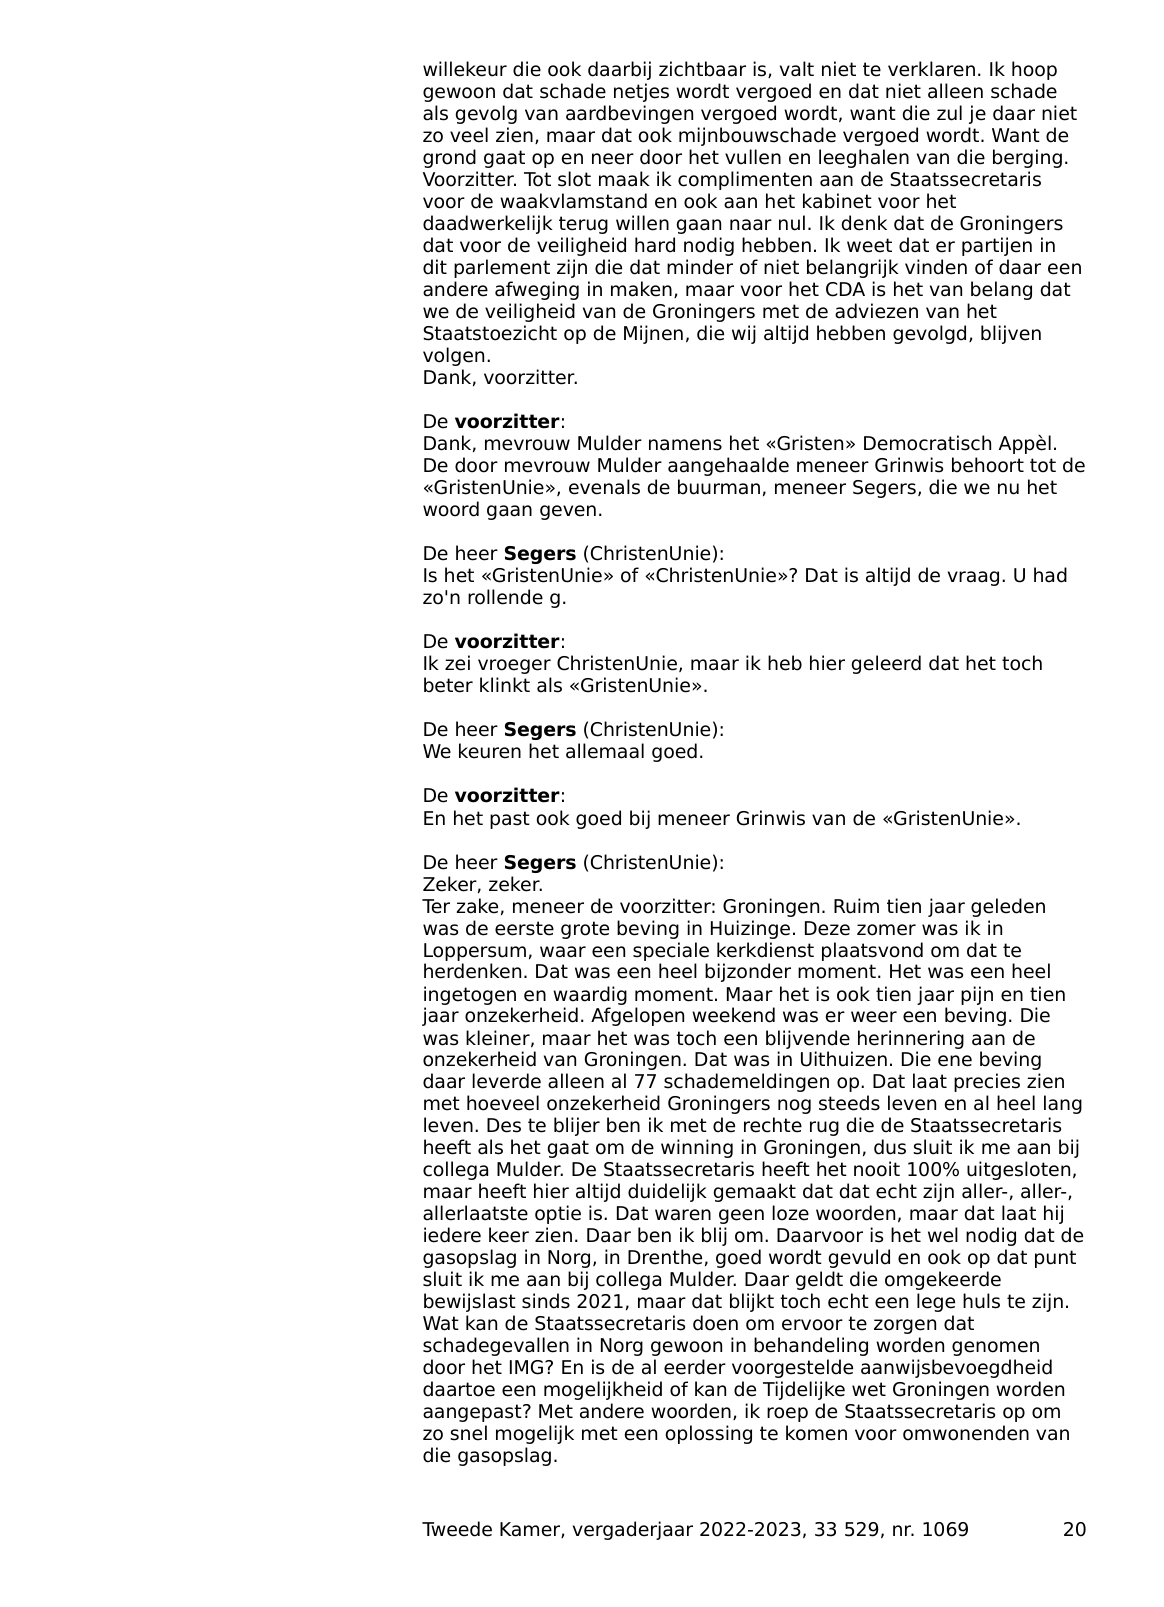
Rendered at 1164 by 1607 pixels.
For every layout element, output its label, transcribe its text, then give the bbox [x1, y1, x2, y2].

text Ter zake, meneer de voorzitter: Groningen. Ruim tien jaar geleden was de eerste grote beving in Huizinge. Deze zomer was ik in Loppersum, waar een speciale kerkdienst plaatsvond om dat te herdenken. Dat was een heel bijzonder moment. Het was een heel ingetogen en waardig moment. Maar het is ook tien jaar pijn en tien jaar onzekerheid. Afgelopen weekend was er weer een beving. Die was kleiner, maar het was toch een blijvende herinnering aan de onzekerheid van Groningen. Dat was in Uithuizen. Die ene beving daar leverde alleen al 77 schademeldingen op. Dat laat precies zien met hoeveel onzekerheid Groningers nog steeds leven en al heel lang leven. Des te blijer ben ik met de rechte rug die de Staatssecretaris heeft als het gaat om de winning in Groningen, dus sluit ik me aan bij collega Mulder. De Staatssecretaris heeft het nooit 100% uitgesloten, maar heeft hier altijd duidelijk gemaakt dat dat echt zijn aller-, aller-, allerlaatste optie is. Dat waren geen loze woorden, maar dat laat hij iedere keer zien. Daar ben ik blij om. Daarvoor is het wel nodig dat de gasopslag in Norg, in Drenthe, goed wordt gevuld en ook op dat punt sluit ik me aan bij collega Mulder. Daar geldt die omgekeerde bewijslast sinds 2021, maar dat blijkt toch echt een lege huls te zijn. Wat kan de Staatssecretaris doen om ervoor te zorgen dat schadegevallen in Norg gewoon in behandeling worden genomen door het IMG? En is de al eerder voorgestelde aanwijsbevoegdheid daartoe een mogelijkheid of kan de Tijdelijke wet Groningen worden aangepast? Met andere woorden, ik roep de Staatssecretaris op om zo snel mogelijk met een oplossing te komen voor omwonenden van die gasopslag. [422, 896, 1087, 1467]
text Ik zei vroeger ChristenUnie, maar ik heb hier geleerd dat het toch beter klinkt als «GristenUnie». [422, 653, 1087, 697]
text Voorzitter. Tot slot maak ik complimenten aan de Staatssecretaris voor de waakvlamstand en ook aan het kabinet voor het daadwerkelijk terug willen gaan naar nul. Ik denk dat de Groningers dat voor de veiligheid hard nodig hebben. Ik weet dat er partijen in dit parlement zijn die dat minder of niet belangrijk vinden of daar een andere afweging in maken, maar voor het CDA is het van belang dat we de veiligheid van de Groningers met de adviezen van het Staatstoezicht op de Mijnen, die wij altijd hebben gevolgd, blijven volgen. [422, 169, 1087, 367]
text De heer Segers (ChristenUnie): [422, 719, 1087, 741]
text Dank, voorzitter. [422, 367, 1087, 389]
text De voorzitter: [422, 411, 1087, 433]
text willekeur die ook daarbij zichtbaar is, valt niet te verklaren. Ik hoop gewoon dat schade netjes wordt vergoed en dat niet alleen schade als gevolg van aardbevingen vergoed wordt, want die zul je daar niet zo veel zien, maar dat ook mijnbouwschade vergoed wordt. Want de grond gaat op en neer door het vullen en leeghalen van die berging. [422, 59, 1087, 169]
text De heer Segers (ChristenUnie): [422, 543, 1087, 565]
text Dank, mevrouw Mulder namens het «Gristen» Democratisch Appèl. [422, 433, 1087, 455]
text De door mevrouw Mulder aangehaalde meneer Grinwis behoort tot de «GristenUnie», evenals de buurman, meneer Segers, die we nu het woord gaan geven. [422, 455, 1087, 521]
text Zeker, zeker. [422, 873, 1087, 896]
text De voorzitter: [422, 631, 1087, 653]
text We keuren het allemaal goed. [422, 741, 1087, 763]
text Is het «GristenUnie» of «ChristenUnie»? Dat is altijd de vraag. U had zo'n rollende g. [422, 565, 1087, 609]
text En het past ook goed bij meneer Grinwis van de «GristenUnie». [422, 807, 1087, 829]
text De voorzitter: [422, 785, 1087, 807]
text De heer Segers (ChristenUnie): [422, 852, 1087, 873]
